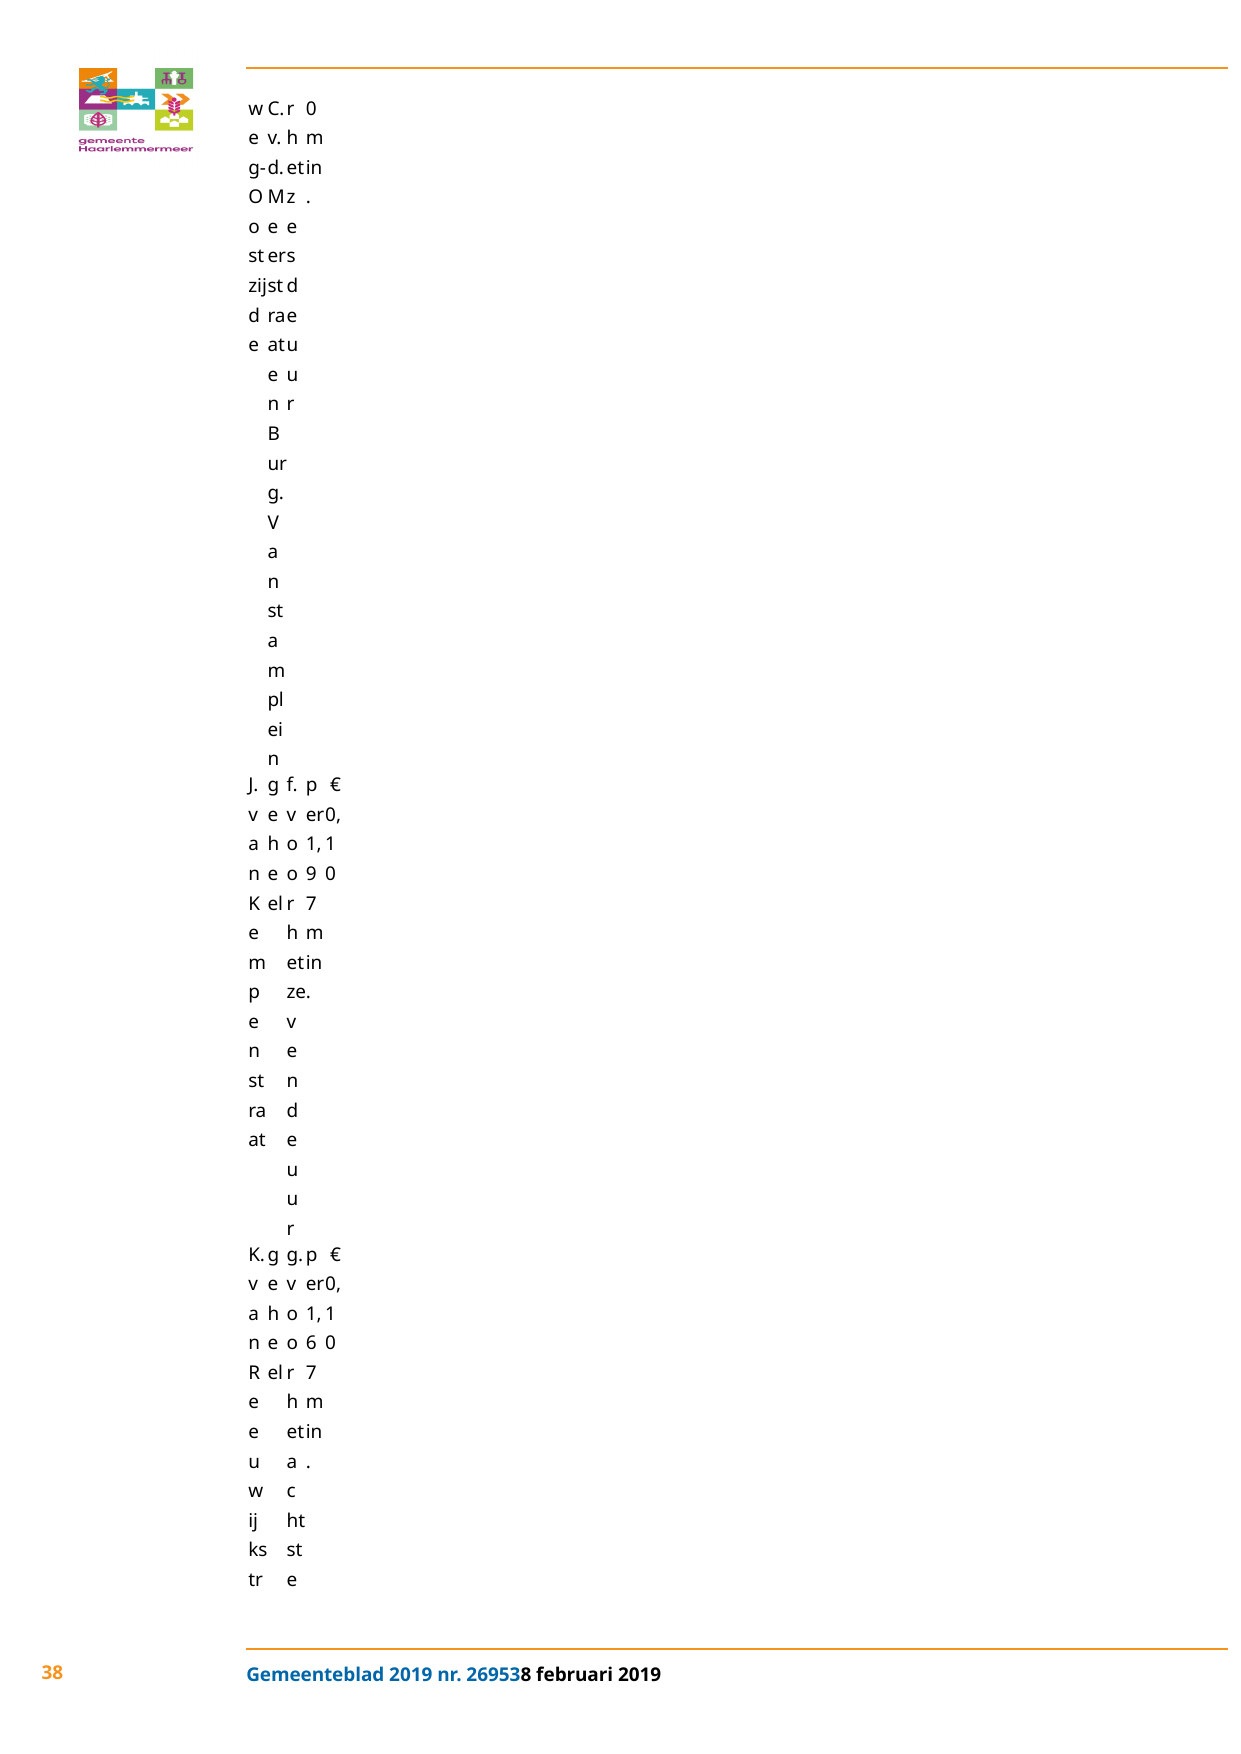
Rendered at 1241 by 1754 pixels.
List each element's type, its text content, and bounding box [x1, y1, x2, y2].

table_cell K. van Reeuwijkstr [248, 1241, 267, 1592]
table_cell 0 min. [306, 95, 325, 771]
table_cell r het zesde uur [286, 95, 306, 771]
table_cell per 1,67 min. [306, 1241, 325, 1592]
table_cell geheel [267, 771, 286, 1241]
table_cell J. van Kempenstraat [248, 771, 267, 1241]
table_cell g. voor het achtste [286, 1241, 306, 1592]
table_cell [325, 95, 344, 771]
table_cell C.v.d. Meerstraat en Burg. Van stamplein [267, 95, 286, 771]
table_cell € 0,10 [325, 771, 344, 1241]
picture [41, 47, 231, 172]
table_cell € 0,10 [325, 1241, 344, 1592]
table_cell per 1,97 min. [306, 771, 325, 1241]
table_cell f. voor het zevende uur [286, 771, 306, 1241]
table_cell weg-Oostzijde [248, 95, 267, 771]
table_cell geheel [267, 1241, 286, 1592]
